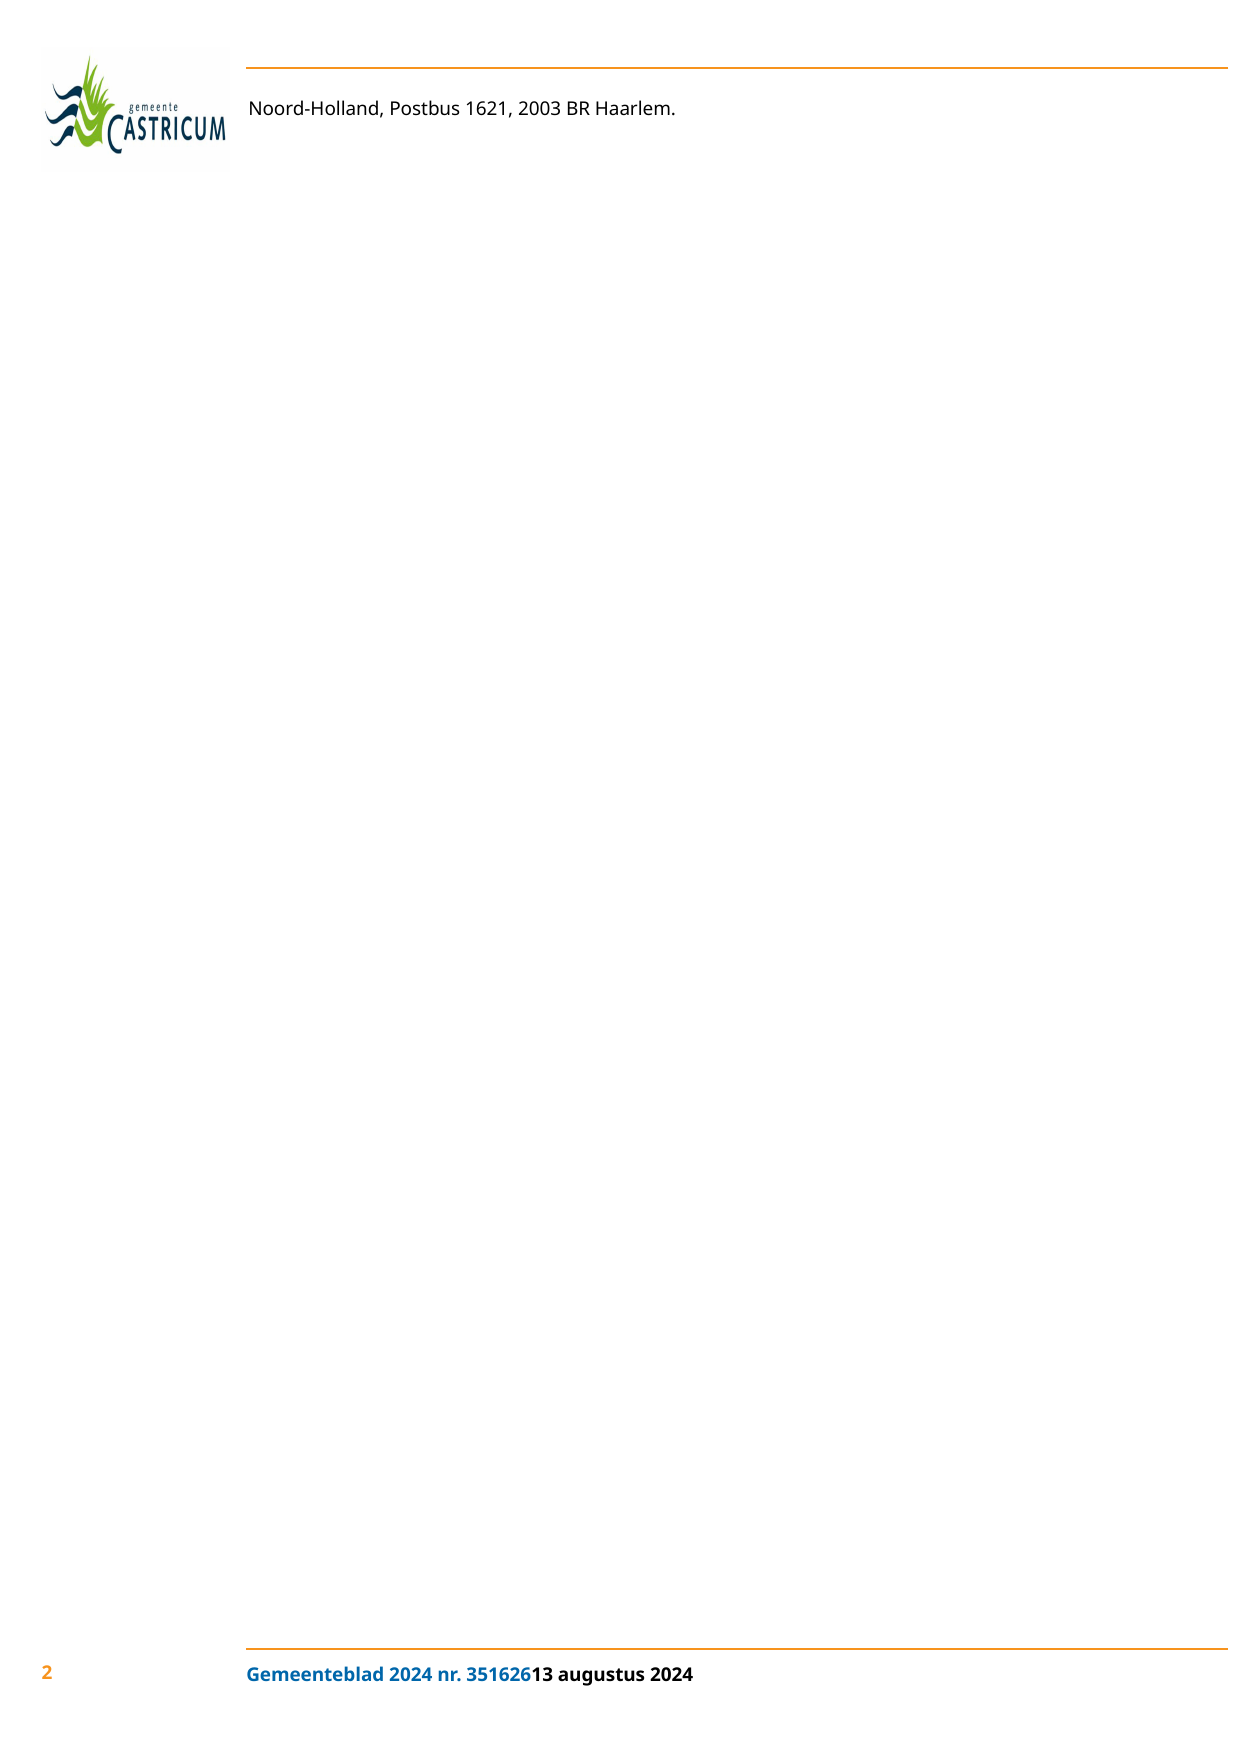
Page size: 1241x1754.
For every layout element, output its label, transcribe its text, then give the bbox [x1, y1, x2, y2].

text Noord-Holland, Postbus 1621, 2003 BR Haarlem. [248, 95, 1152, 121]
picture [41, 47, 231, 172]
